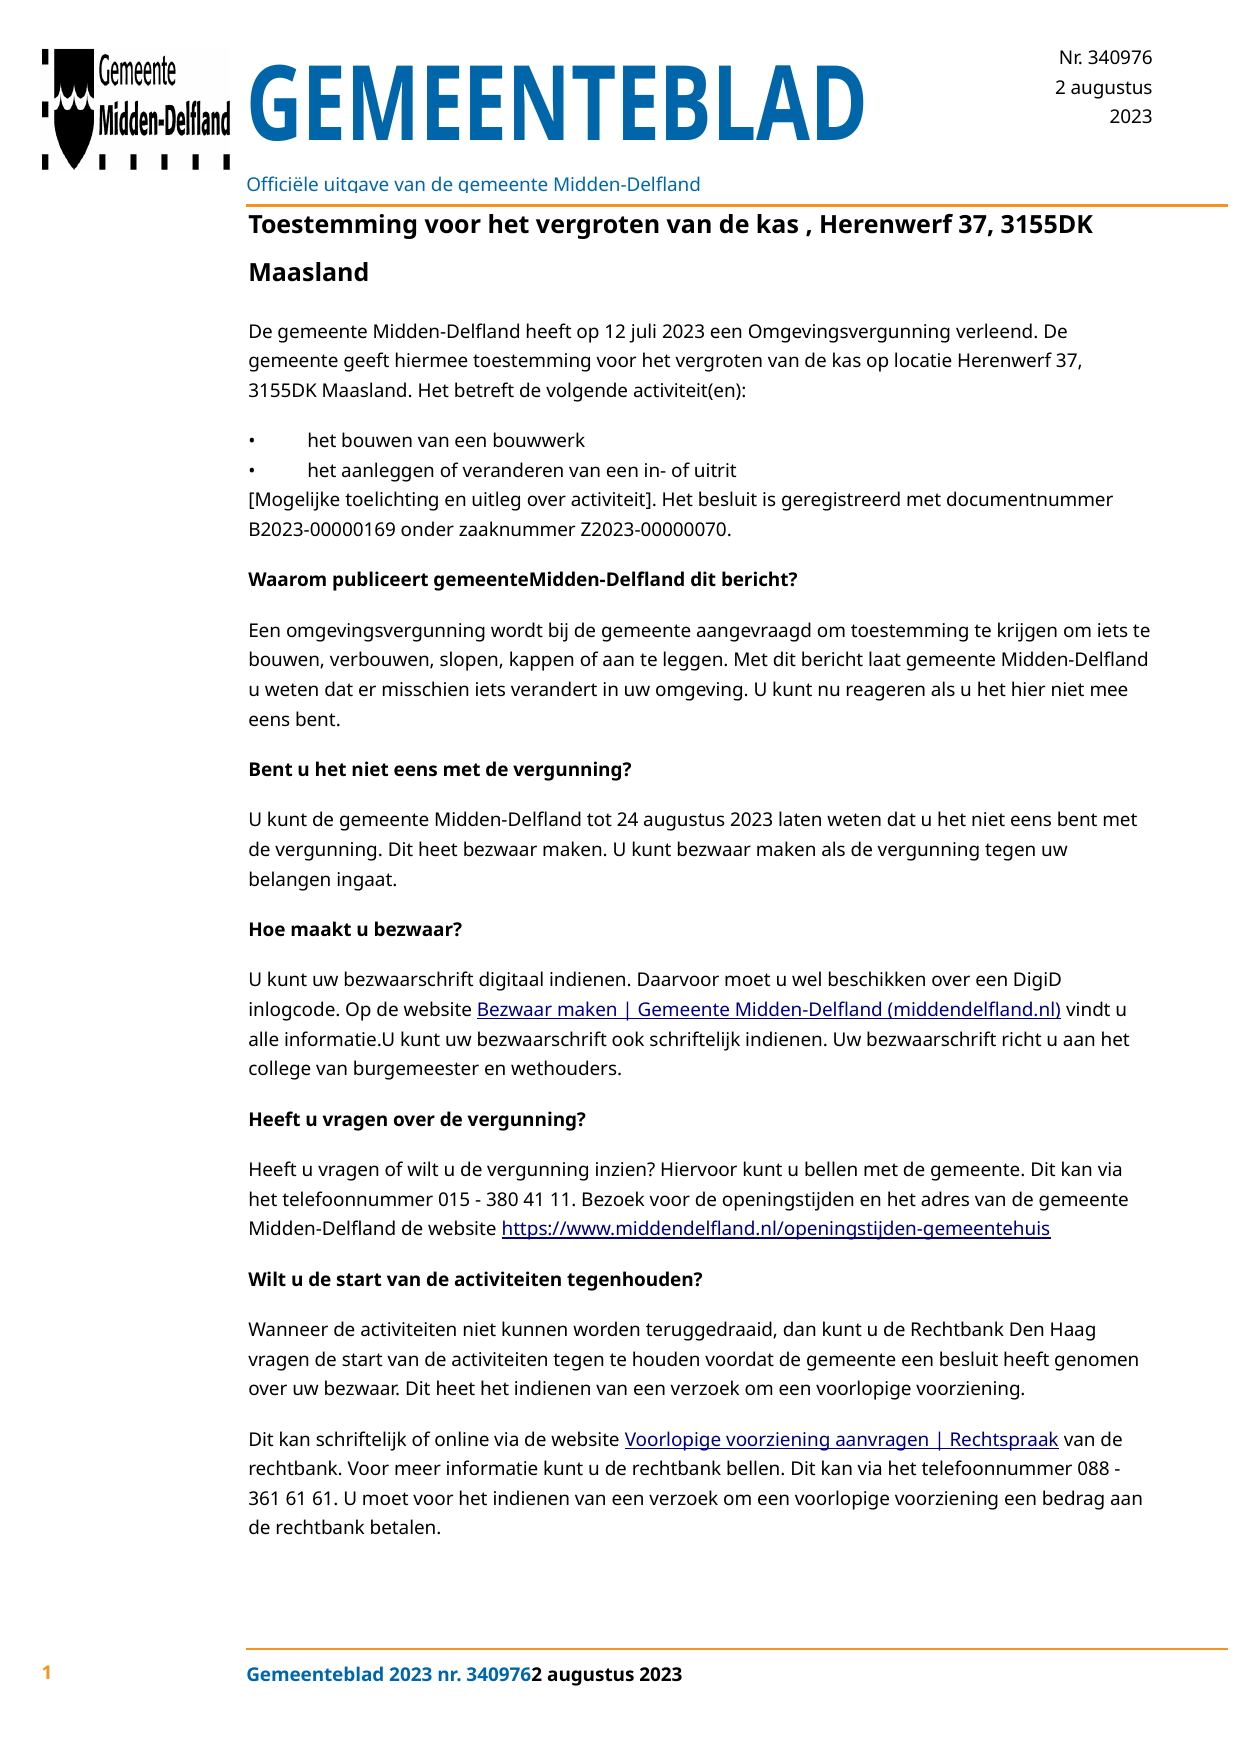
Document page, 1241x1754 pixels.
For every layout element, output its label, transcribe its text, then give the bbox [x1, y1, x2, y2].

text Heeft u vragen of wilt u de vergunning inzien? Hiervoor kunt u bellen met de gemeente. Dit kan via het telefoonnummer 015 - 380 41 11. Bezoek voor de openingstijden en het adres van de gemeente Midden-Delfland de website https://www.middendelfland.nl/openingstijden-gemeentehuis [248, 1156, 1152, 1241]
text U kunt de gemeente Midden-Delfland tot 24 augustus 2023 laten weten dat u het niet eens bent met de vergunning. Dit heet bezwaar maken. U kunt bezwaar maken als de vergunning tegen uw belangen ingaat. [248, 807, 1152, 892]
list het bouwen van een bouwwerk [248, 427, 1152, 453]
text Wanneer de activiteiten niet kunnen worden teruggedraaid, dan kunt u de Rechtbank Den Haag vragen de start van de activiteiten tegen te houden voordat de gemeente een besluit heeft genomen over uw bezwaar. Dit heet het indienen van een verzoek om een voorlopige voorziening. [248, 1316, 1152, 1401]
text Hoe maakt u bezwaar? [248, 916, 1152, 942]
text Dit kan schriftelijk of online via de website Voorlopige voorziening aanvragen | Rechtspraak van de rechtbank. Voor meer informatie kunt u de rechtbank bellen. Dit kan via het telefoonnummer 088 - 361 61 61. U moet voor het indienen van een verzoek om een voorlopige voorziening een bedrag aan de rechtbank betalen. [248, 1426, 1152, 1540]
text Waarom publiceert gemeenteMidden-Delfland dit bericht? [248, 567, 1152, 592]
text [Mogelijke toelichting en uitleg over activiteit]. Het besluit is geregistreerd met documentnummer B2023-00000169 onder zaaknummer Z2023-00000070. [248, 487, 1152, 542]
text Heeft u vragen over de vergunning? [248, 1106, 1152, 1132]
text Bent u het niet eens met de vergunning? [248, 756, 1152, 782]
text Wilt u de start van de activiteiten tegenhouden? [248, 1266, 1152, 1292]
list het aanleggen of veranderen van een in- of uitrit [248, 457, 1152, 483]
text Een omgevingsvergunning wordt bij de gemeente aangevraagd om toestemming te krijgen om iets te bouwen, verbouwen, slopen, kappen of aan te leggen. Met dit bericht laat gemeente Midden-Delfland u weten dat er misschien iets verandert in uw omgeving. U kunt nu reageren als u het hier niet mee eens bent. [248, 617, 1152, 732]
text U kunt uw bezwaarschrift digitaal indienen. Daarvoor moet u wel beschikken over een DigiD inlogcode. Op de website Bezwaar maken | Gemeente Midden-Delfland (middendelfland.nl) vindt u alle informatie.U kunt uw bezwaarschrift ook schriftelijk indienen. Uw bezwaarschrift richt u aan het college van burgemeester en wethouders. [248, 967, 1152, 1081]
text Toestemming voor het vergroten van de kas , Herenwerf 37, 3155DK Maasland [248, 207, 1152, 288]
picture [41, 47, 231, 172]
text De gemeente Midden-Delfland heeft op 12 juli 2023 een Omgevingsvergunning verleend. De gemeente geeft hiermee toestemming voor het vergroten van de kas op locatie Herenwerf 37, 3155DK Maasland. Het betreft de volgende activiteit(en): [248, 318, 1152, 403]
